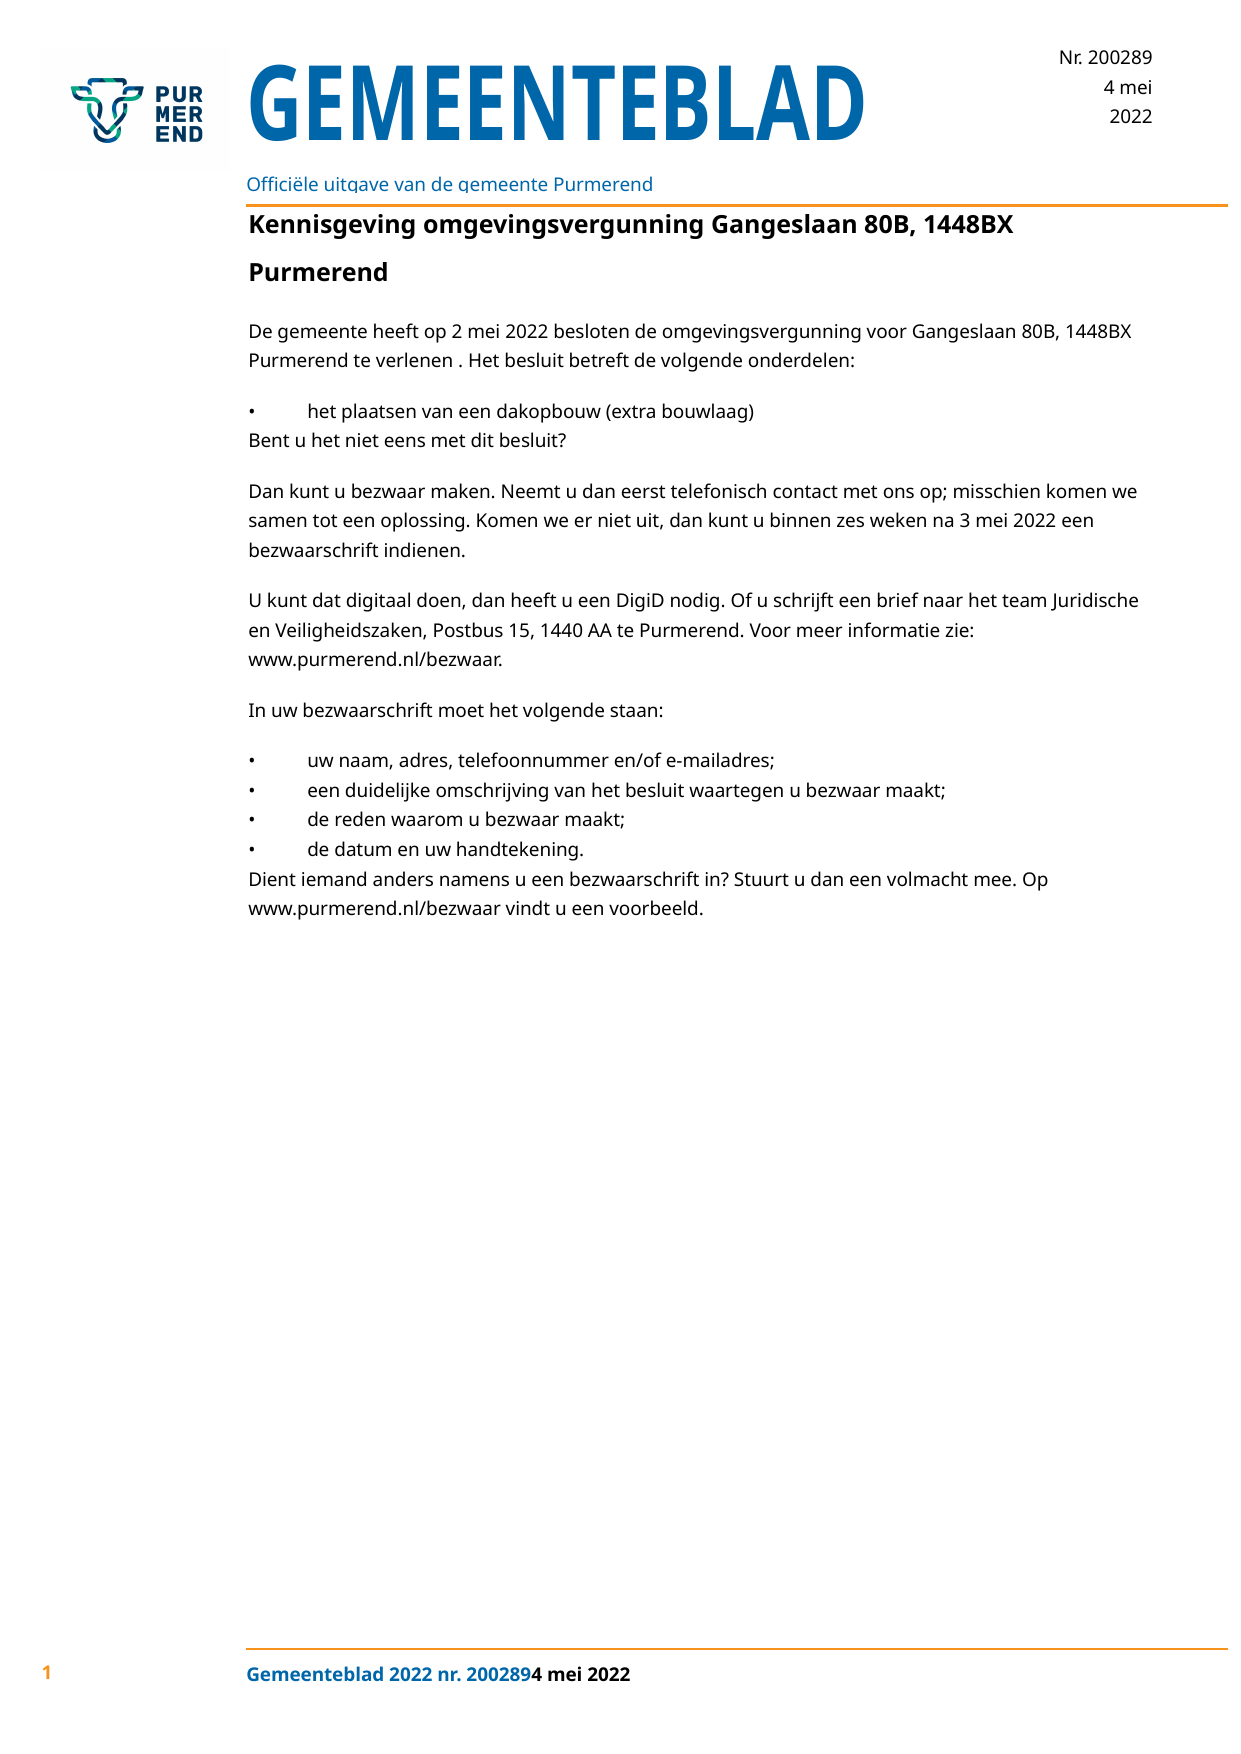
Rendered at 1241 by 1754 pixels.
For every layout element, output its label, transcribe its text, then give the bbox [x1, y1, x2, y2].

list het plaatsen van een dakopbouw (extra bouwlaag) [248, 398, 1152, 424]
text In uw bezwaarschrift moet het volgende staan: [248, 697, 1152, 723]
list de reden waarom u bezwaar maakt; [248, 807, 1152, 832]
text Bent u het niet eens met dit besluit? [248, 427, 1152, 453]
picture [41, 47, 231, 172]
list de datum en uw handtekening. [248, 836, 1152, 862]
text Dient iemand anders namens u een bezwaarschrift in? Stuurt u dan een volmacht mee. Op www.purmerend.nl/bezwaar vindt u een voorbeeld. [248, 866, 1152, 921]
text De gemeente heeft op 2 mei 2022 besloten de omgevingsvergunning voor Gangeslaan 80B, 1448BX Purmerend te verlenen . Het besluit betreft de volgende onderdelen: [248, 318, 1152, 373]
text Dan kunt u bezwaar maken. Neemt u dan eerst telefonisch contact met ons op; misschien komen we samen tot een oplossing. Komen we er niet uit, dan kunt u binnen zes weken na 3 mei 2022 een bezwaarschrift indienen. [248, 478, 1152, 563]
list een duidelijke omschrijving van het besluit waartegen u bezwaar maakt; [248, 777, 1152, 803]
text Kennisgeving omgevingsvergunning Gangeslaan 80B, 1448BX Purmerend [248, 207, 1152, 288]
list uw naam, adres, telefoonnummer en/of e-mailadres; [248, 747, 1152, 773]
text U kunt dat digitaal doen, dan heeft u een DigiD nodig. Of u schrijft een brief naar het team Juridische en Veiligheidszaken, Postbus 15, 1440 AA te Purmerend. Voor meer informatie zie: www.purmerend.nl/bezwaar. [248, 587, 1152, 672]
